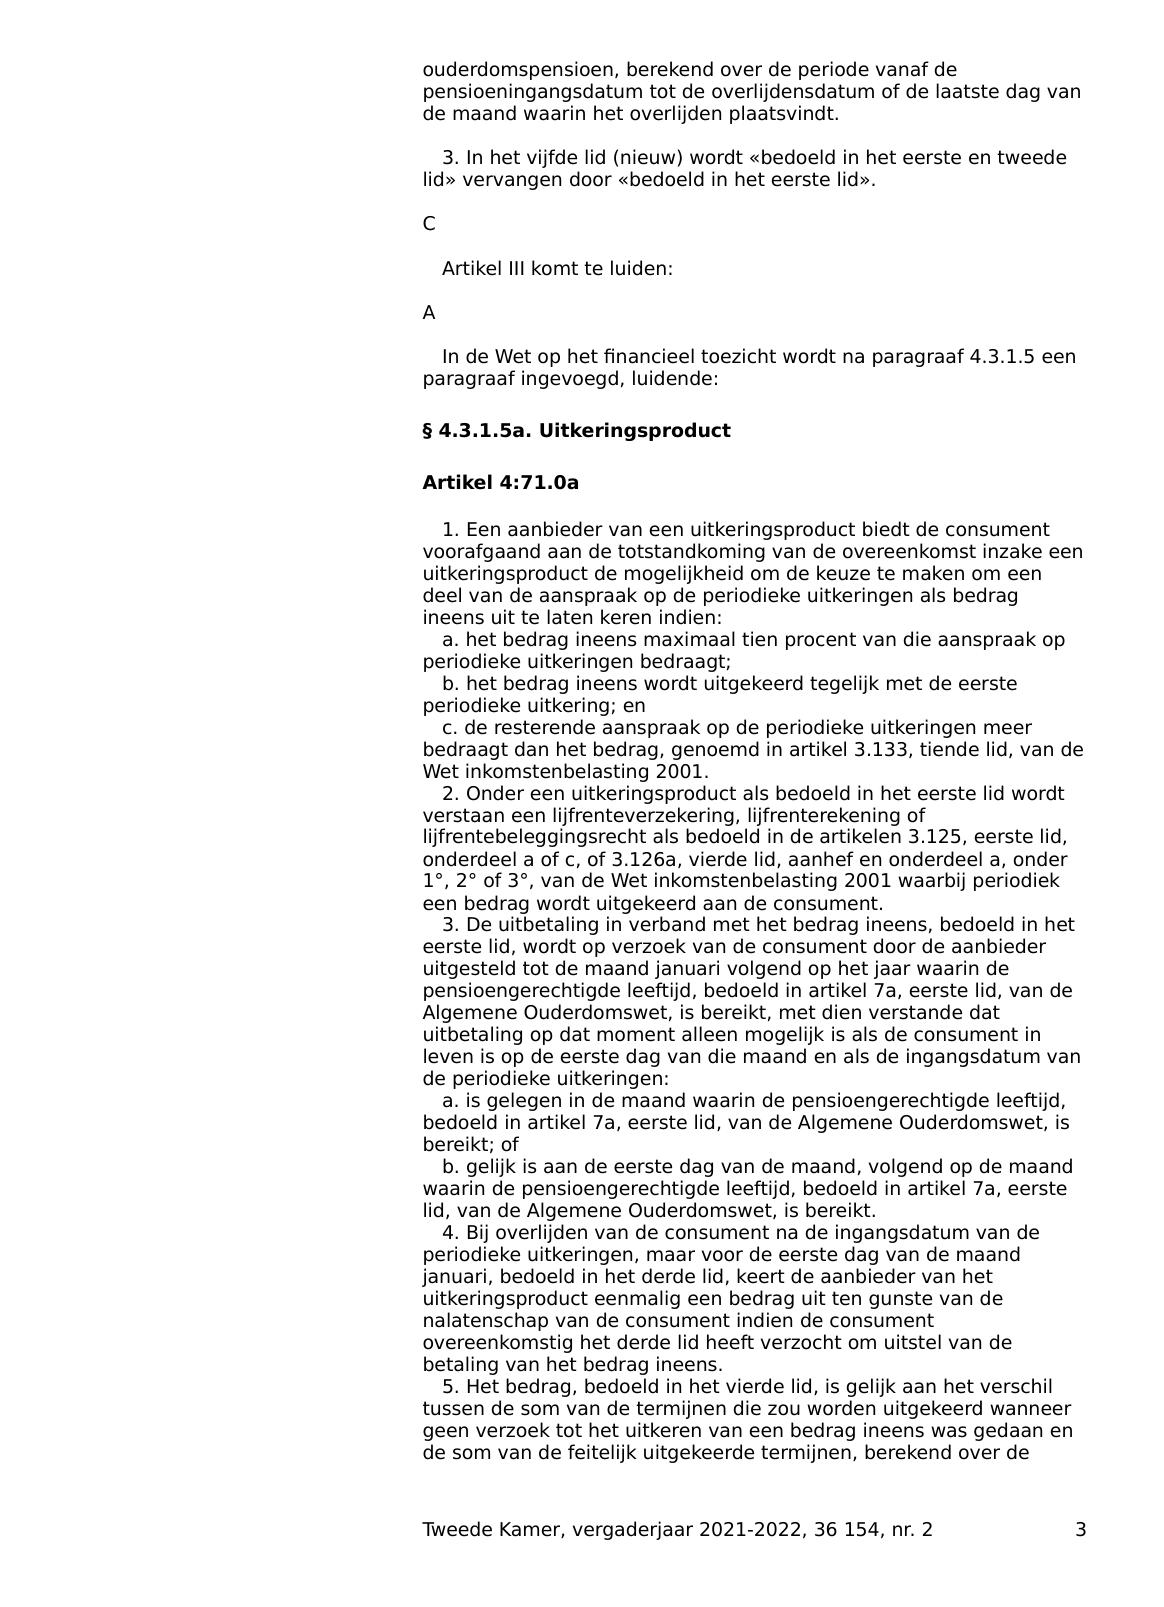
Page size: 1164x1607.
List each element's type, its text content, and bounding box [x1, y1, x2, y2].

text a. het bedrag ineens maximaal tien procent van die aanspraak op periodieke uitkeringen bedraagt; [422, 629, 1087, 673]
text c. de resterende aanspraak op de periodieke uitkeringen meer bedraagt dan het bedrag, genoemd in artikel 3.133, tiende lid, van de Wet inkomstenbelasting 2001. [422, 717, 1087, 782]
text 3. De uitbetaling in verband met het bedrag ineens, bedoeld in het eerste lid, wordt op verzoek van de consument door de aanbieder uitgesteld tot de maand januari volgend op het jaar waarin de pensioengerechtigde leeftijd, bedoeld in artikel 7a, eerste lid, van de Algemene Ouderdomswet, is bereikt, met dien verstande dat uitbetaling op dat moment alleen mogelijk is als de consument in leven is op de eerste dag van die maand en als de ingangsdatum van de periodieke uitkeringen: [422, 914, 1087, 1090]
text 4. Bij overlijden van de consument na de ingangsdatum van de periodieke uitkeringen, maar voor de eerste dag van de maand januari, bedoeld in het derde lid, keert de aanbieder van het uitkeringsproduct eenmalig een bedrag uit ten gunste van de nalatenschap van de consument indien de consument overeenkomstig het derde lid heeft verzocht om uitstel van de betaling van het bedrag ineens. [422, 1222, 1087, 1376]
text b. het bedrag ineens wordt uitgekeerd tegelijk met de eerste periodieke uitkering; en [422, 673, 1087, 717]
text A [422, 302, 1087, 324]
text 5. Het bedrag, bedoeld in het vierde lid, is gelijk aan het verschil tussen de som van de termijnen die zou worden uitgekeerd wanneer geen verzoek tot het uitkeren van een bedrag ineens was gedaan en de som van de feitelijk uitgekeerde termijnen, berekend over de [422, 1376, 1087, 1464]
text 2. Onder een uitkeringsproduct als bedoeld in het eerste lid wordt verstaan een lijfrenteverzekering, lijfrenterekening of lijfrentebeleggingsrecht als bedoeld in de artikelen 3.125, eerste lid, onderdeel a of c, of 3.126a, vierde lid, aanhef en onderdeel a, onder 1°, 2° of 3°, van de Wet inkomstenbelasting 2001 waarbij periodiek een bedrag wordt uitgekeerd aan de consument. [422, 782, 1087, 914]
text Artikel III komt te luiden: [422, 257, 1087, 279]
text 1. Een aanbieder van een uitkeringsproduct biedt de consument voorafgaand aan de totstandkoming van de overeenkomst inzake een uitkeringsproduct de mogelijkheid om de keuze te maken om een deel van de aanspraak op de periodieke uitkeringen als bedrag ineens uit te laten keren indien: [422, 519, 1087, 629]
text ouderdomspensioen, berekend over de periode vanaf de pensioeningangsdatum tot de overlijdensdatum of de laatste dag van de maand waarin het overlijden plaatsvindt. [422, 59, 1087, 125]
text In de Wet op het financieel toezicht wordt na paragraaf 4.3.1.5 een paragraaf ingevoegd, luidende: [422, 346, 1087, 390]
text b. gelijk is aan de eerste dag van de maand, volgend op de maand waarin de pensioengerechtigde leeftijd, bedoeld in artikel 7a, eerste lid, van de Algemene Ouderdomswet, is bereikt. [422, 1156, 1087, 1222]
subtitle Artikel 4:71.0a [422, 472, 1087, 494]
subtitle § 4.3.1.5a. Uitkeringsproduct [422, 420, 1087, 442]
text C [422, 213, 1087, 235]
text 3. In het vijfde lid (nieuw) wordt «bedoeld in het eerste en tweede lid» vervangen door «bedoeld in het eerste lid». [422, 147, 1087, 191]
text a. is gelegen in de maand waarin de pensioengerechtigde leeftijd, bedoeld in artikel 7a, eerste lid, van de Algemene Ouderdomswet, is bereikt; of [422, 1090, 1087, 1156]
